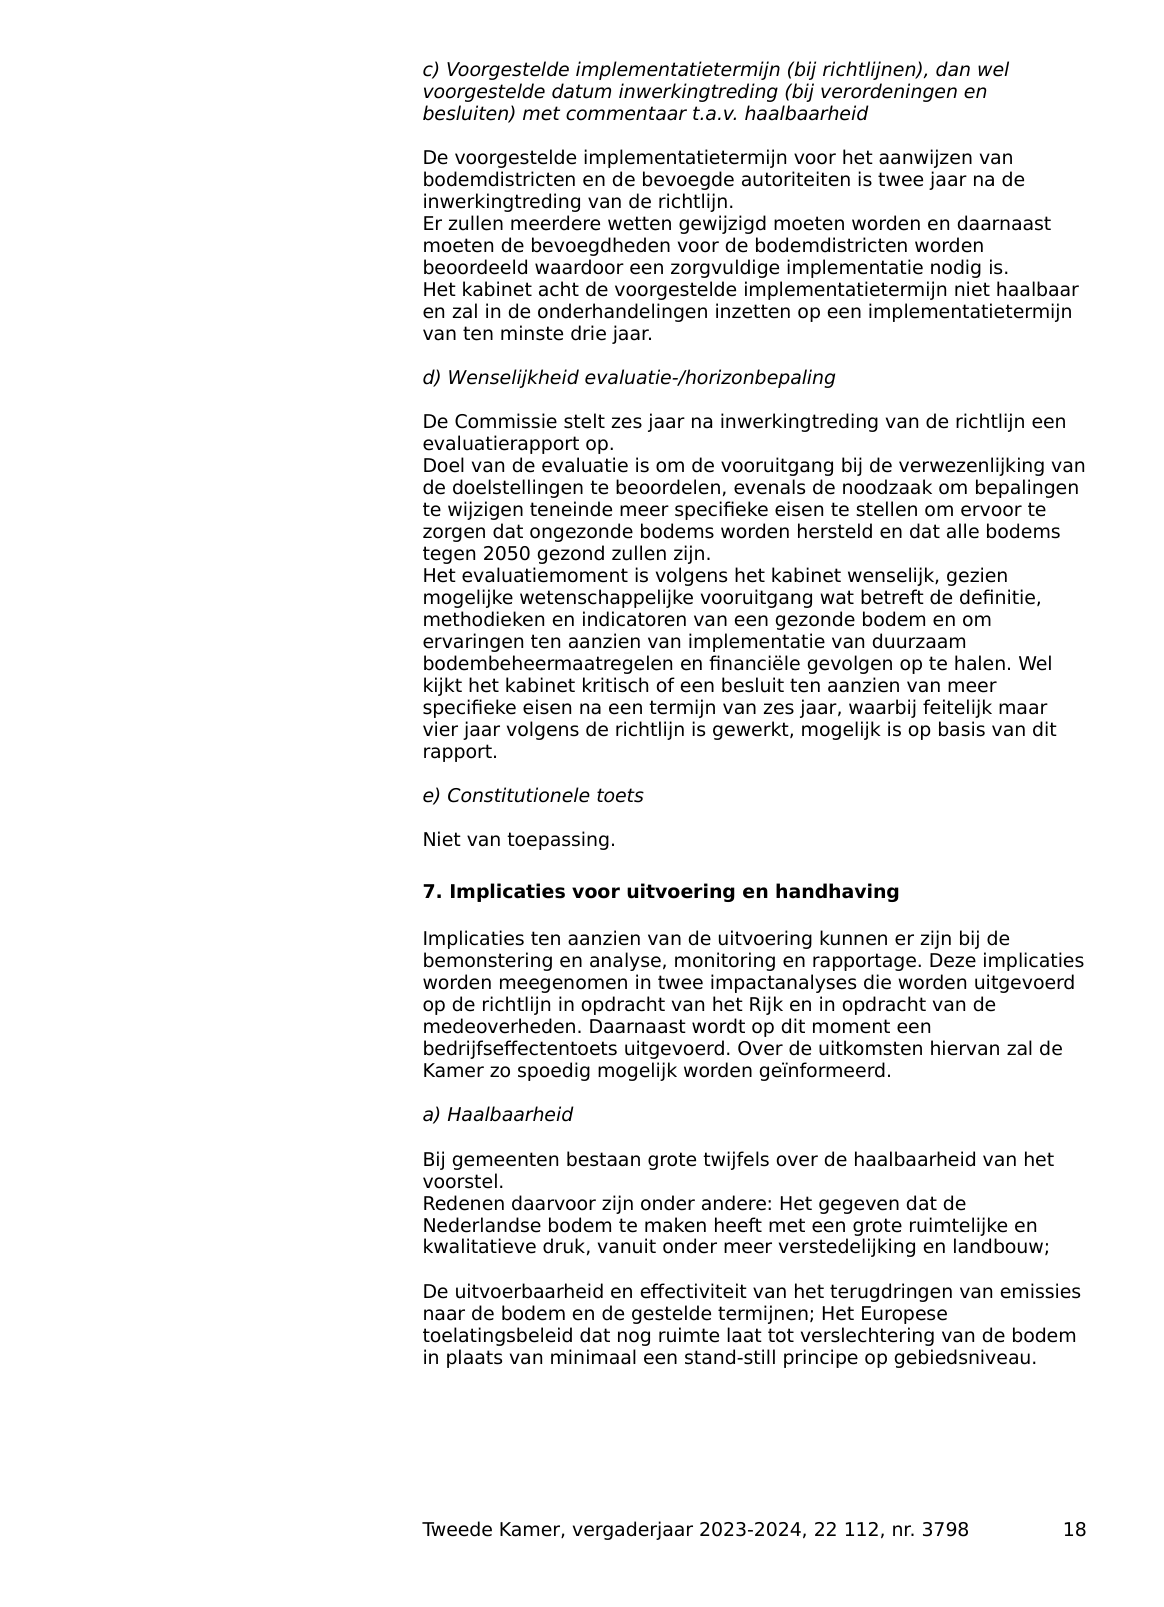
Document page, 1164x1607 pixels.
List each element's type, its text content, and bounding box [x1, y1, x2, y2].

text De voorgestelde implementatietermijn voor het aanwijzen van bodemdistricten en de bevoegde autoriteiten is twee jaar na de inwerkingtreding van de richtlijn. [422, 147, 1087, 213]
subtitle c) Voorgestelde implementatietermijn (bij richtlijnen), dan wel voorgestelde datum inwerkingtreding (bij verordeningen en besluiten) met commentaar t.a.v. haalbaarheid [422, 59, 1087, 125]
subtitle a) Haalbaarheid [422, 1104, 1087, 1126]
subtitle 7. Implicaties voor uitvoering en handhaving [422, 881, 1087, 903]
text Implicaties ten aanzien van de uitvoering kunnen er zijn bij de bemonstering en analyse, monitoring en rapportage. Deze implicaties worden meegenomen in twee impactanalyses die worden uitgevoerd op de richtlijn in opdracht van het Rijk en in opdracht van de medeoverheden. Daarnaast wordt op dit moment een bedrijfseffectentoets uitgevoerd. Over de uitkomsten hiervan zal de Kamer zo spoedig mogelijk worden geïnformeerd. [422, 928, 1087, 1082]
text Bij gemeenten bestaan grote twijfels over de haalbaarheid van het voorstel. [422, 1148, 1087, 1192]
text Niet van toepassing. [422, 829, 1087, 851]
text Het kabinet acht de voorgestelde implementatietermijn niet haalbaar en zal in de onderhandelingen inzetten op een implementatietermijn van ten minste drie jaar. [422, 279, 1087, 345]
subtitle e) Constitutionele toets [422, 785, 1087, 807]
text De uitvoerbaarheid en effectiviteit van het terugdringen van emissies naar de bodem en de gestelde termijnen; Het Europese toelatingsbeleid dat nog ruimte laat tot verslechtering van de bodem in plaats van minimaal een stand-still principe op gebiedsniveau. [422, 1281, 1087, 1368]
text Er zullen meerdere wetten gewijzigd moeten worden en daarnaast moeten de bevoegdheden voor de bodemdistricten worden beoordeeld waardoor een zorgvuldige implementatie nodig is. [422, 213, 1087, 279]
text Doel van de evaluatie is om de vooruitgang bij de verwezenlijking van de doelstellingen te beoordelen, evenals de noodzaak om bepalingen te wijzigen teneinde meer specifieke eisen te stellen om ervoor te zorgen dat ongezonde bodems worden hersteld en dat alle bodems tegen 2050 gezond zullen zijn. [422, 455, 1087, 565]
subtitle d) Wenselijkheid evaluatie-/horizonbepaling [422, 367, 1087, 389]
text Het evaluatiemoment is volgens het kabinet wenselijk, gezien mogelijke wetenschappelijke vooruitgang wat betreft de definitie, methodieken en indicatoren van een gezonde bodem en om ervaringen ten aanzien van implementatie van duurzaam bodembeheermaatregelen en financiële gevolgen op te halen. Wel kijkt het kabinet kritisch of een besluit ten aanzien van meer specifieke eisen na een termijn van zes jaar, waarbij feitelijk maar vier jaar volgens de richtlijn is gewerkt, mogelijk is op basis van dit rapport. [422, 565, 1087, 763]
text Redenen daarvoor zijn onder andere: Het gegeven dat de Nederlandse bodem te maken heeft met een grote ruimtelijke en kwalitatieve druk, vanuit onder meer verstedelijking en landbouw; [422, 1192, 1087, 1258]
text De Commissie stelt zes jaar na inwerkingtreding van de richtlijn een evaluatierapport op. [422, 411, 1087, 455]
